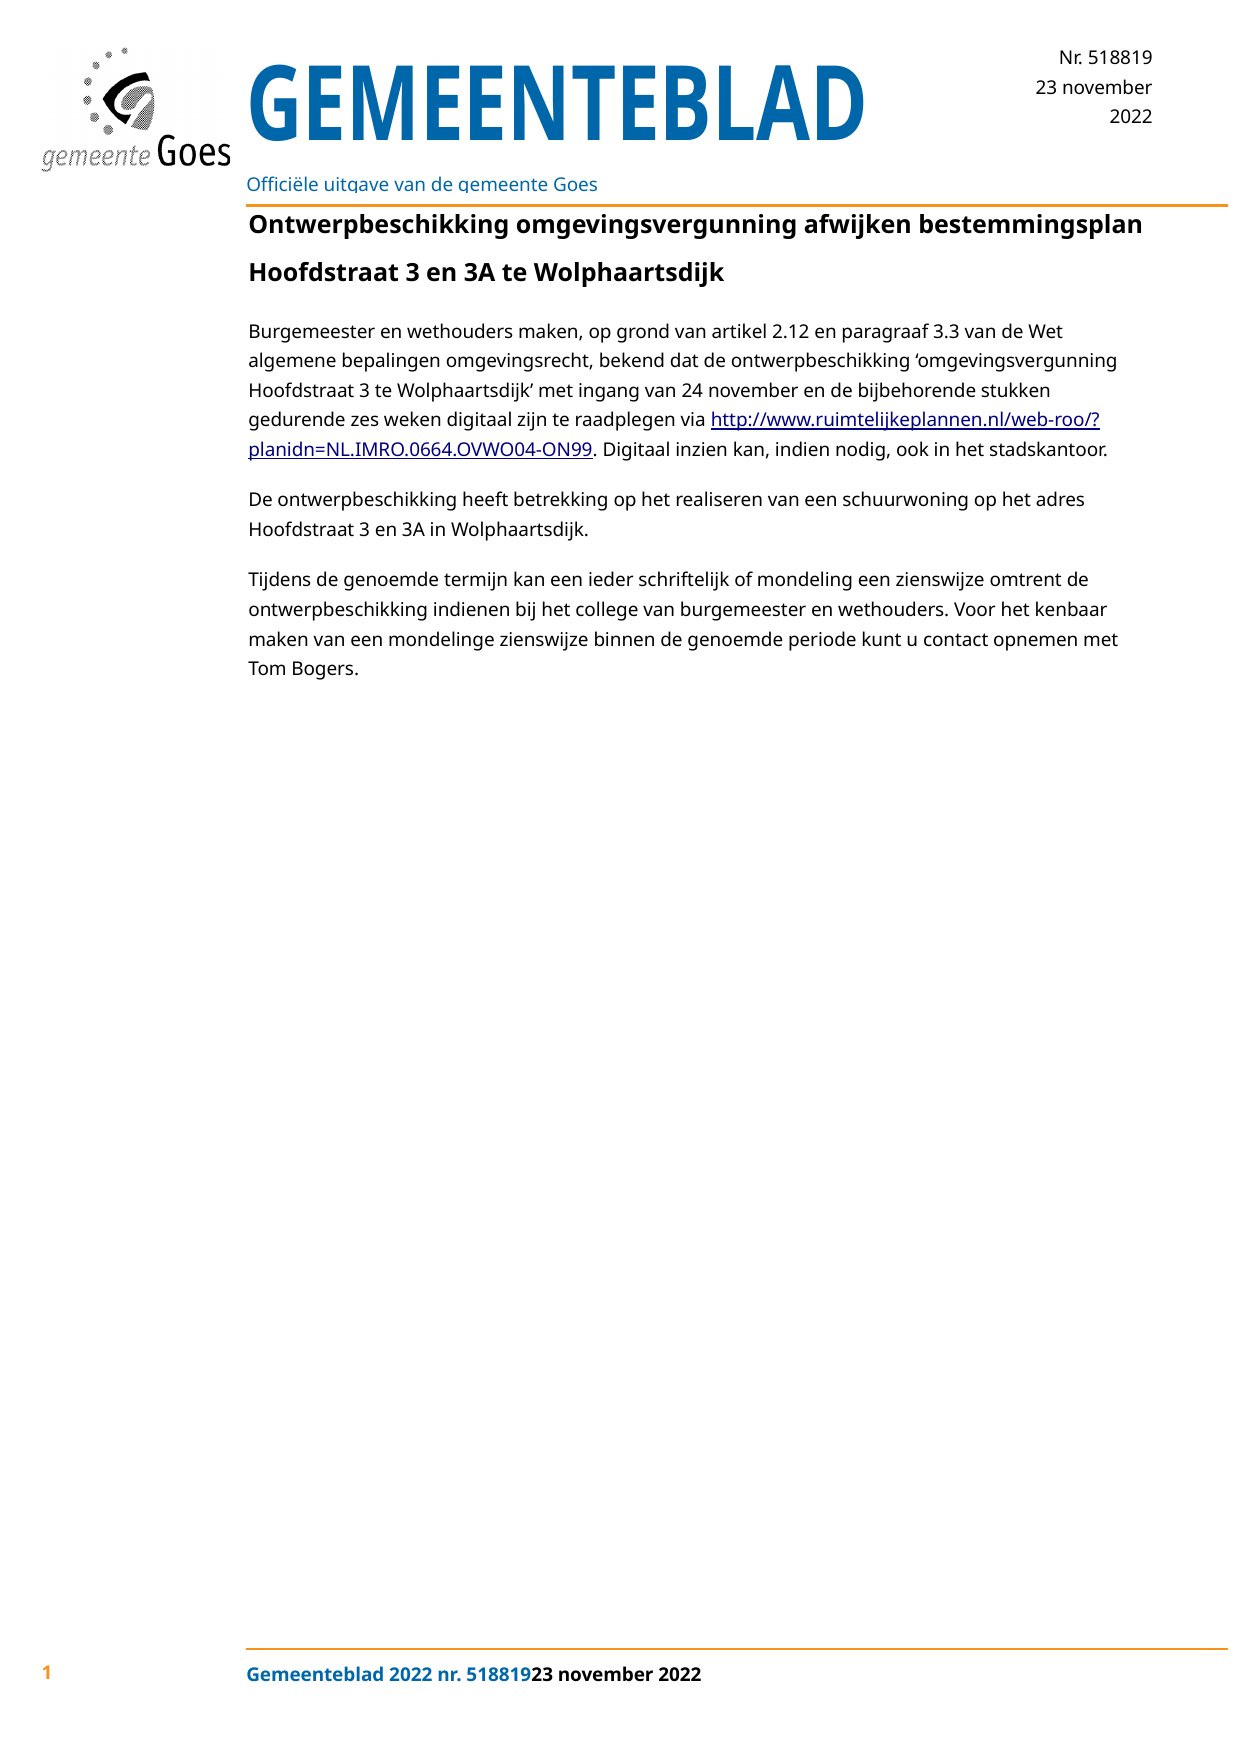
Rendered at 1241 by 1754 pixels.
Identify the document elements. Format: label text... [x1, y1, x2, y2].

text Tijdens de genoemde termijn kan een ieder schriftelijk of mondeling een zienswijze omtrent de ontwerpbeschikking indienen bij het college van burgemeester en wethouders. Voor het kenbaar maken van een mondelinge zienswijze binnen de genoemde periode kunt u contact opnemen met Tom Bogers. [248, 567, 1152, 681]
picture [41, 47, 231, 172]
text De ontwerpbeschikking heeft betrekking op het realiseren van een schuurwoning op het adres Hoofdstraat 3 en 3A in Wolphaartsdijk. [248, 487, 1152, 542]
text Burgemeester en wethouders maken, op grond van artikel 2.12 en paragraaf 3.3 van de Wet algemene bepalingen omgevingsrecht, bekend dat de ontwerpbeschikking ‘omgevingsvergunning Hoofdstraat 3 te Wolphaartsdijk’ met ingang van 24 november en de bijbehorende stukken gedurende zes weken digitaal zijn te raadplegen via http://www.ruimtelijkeplannen.nl/web-roo/?planidn=NL.IMRO.0664.OVWO04-ON99. Digitaal inzien kan, indien nodig, ook in het stadskantoor. [248, 318, 1152, 462]
text Ontwerpbeschikking omgevingsvergunning afwijken bestemmingsplan Hoofdstraat 3 en 3A te Wolphaartsdijk [248, 207, 1152, 288]
